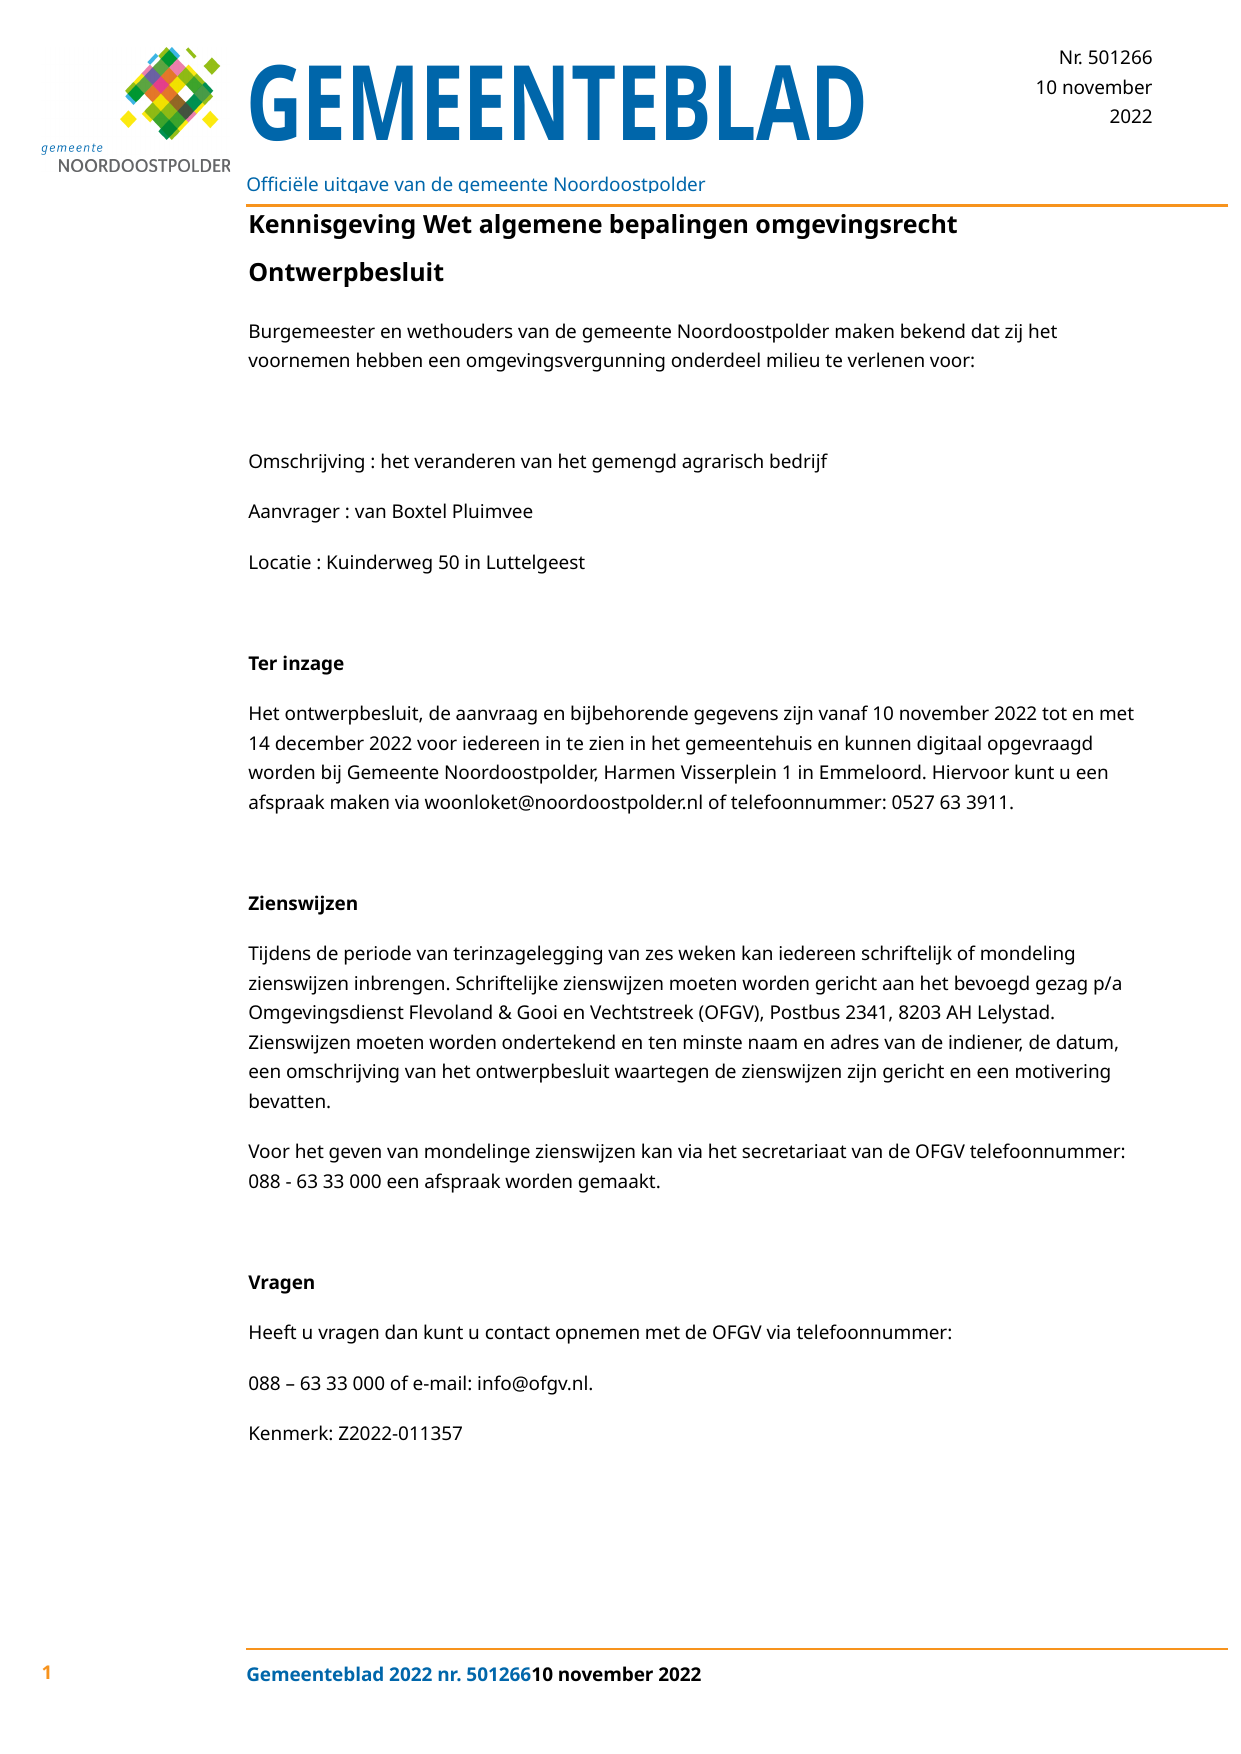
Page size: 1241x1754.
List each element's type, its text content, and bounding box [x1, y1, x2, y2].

text Ter inzage [248, 650, 1152, 676]
text Het ontwerpbesluit, de aanvraag en bijbehorende gegevens zijn vanaf 10 november 2022 tot en met 14 december 2022 voor iedereen in te zien in het gemeentehuis en kunnen digitaal opgevraagd worden bij Gemeente Noordoostpolder, Harmen Visserplein 1 in Emmeloord. Hiervoor kunt u een afspraak maken via woonloket@noordoostpolder.nl of telefoonnummer: 0527 63 3911. [248, 700, 1152, 815]
text Omschrijving : het veranderen van het gemengd agrarisch bedrijf [248, 448, 1152, 474]
text Zienswijzen [248, 890, 1152, 916]
text Voor het geven van mondelinge zienswijzen kan via het secretariaat van de OFGV telefoonnummer: 088 - 63 33 000 een afspraak worden gemaakt. [248, 1139, 1152, 1194]
text Kenmerk: Z2022-011357 [248, 1420, 1152, 1446]
picture [41, 47, 231, 172]
text Aanvrager : van Boxtel Pluimvee [248, 499, 1152, 524]
text Kennisgeving Wet algemene bepalingen omgevingsrecht Ontwerpbesluit [248, 207, 1152, 288]
text Heeft u vragen dan kunt u contact opnemen met de OFGV via telefoonnummer: [248, 1319, 1152, 1345]
text Tijdens de periode van terinzagelegging van zes weken kan iedereen schriftelijk of mondeling zienswijzen inbrengen. Schriftelijke zienswijzen moeten worden gericht aan het bevoegd gezag p/a Omgevingsdienst Flevoland & Gooi en Vechtstreek (OFGV), Postbus 2341, 8203 AH Lelystad. Zienswijzen moeten worden ondertekend en ten minste naam en adres van de indiener, de datum, een omschrijving van het ontwerpbesluit waartegen de zienswijzen zijn gericht en een motivering bevatten. [248, 940, 1152, 1114]
text Locatie : Kuinderweg 50 in Luttelgeest [248, 549, 1152, 575]
text Burgemeester en wethouders van de gemeente Noordoostpolder maken bekend dat zij het voornemen hebben een omgevingsvergunning onderdeel milieu te verlenen voor: [248, 318, 1152, 373]
text Vragen [248, 1269, 1152, 1295]
text 088 – 63 33 000 of e-mail: info@ofgv.nl. [248, 1370, 1152, 1396]
